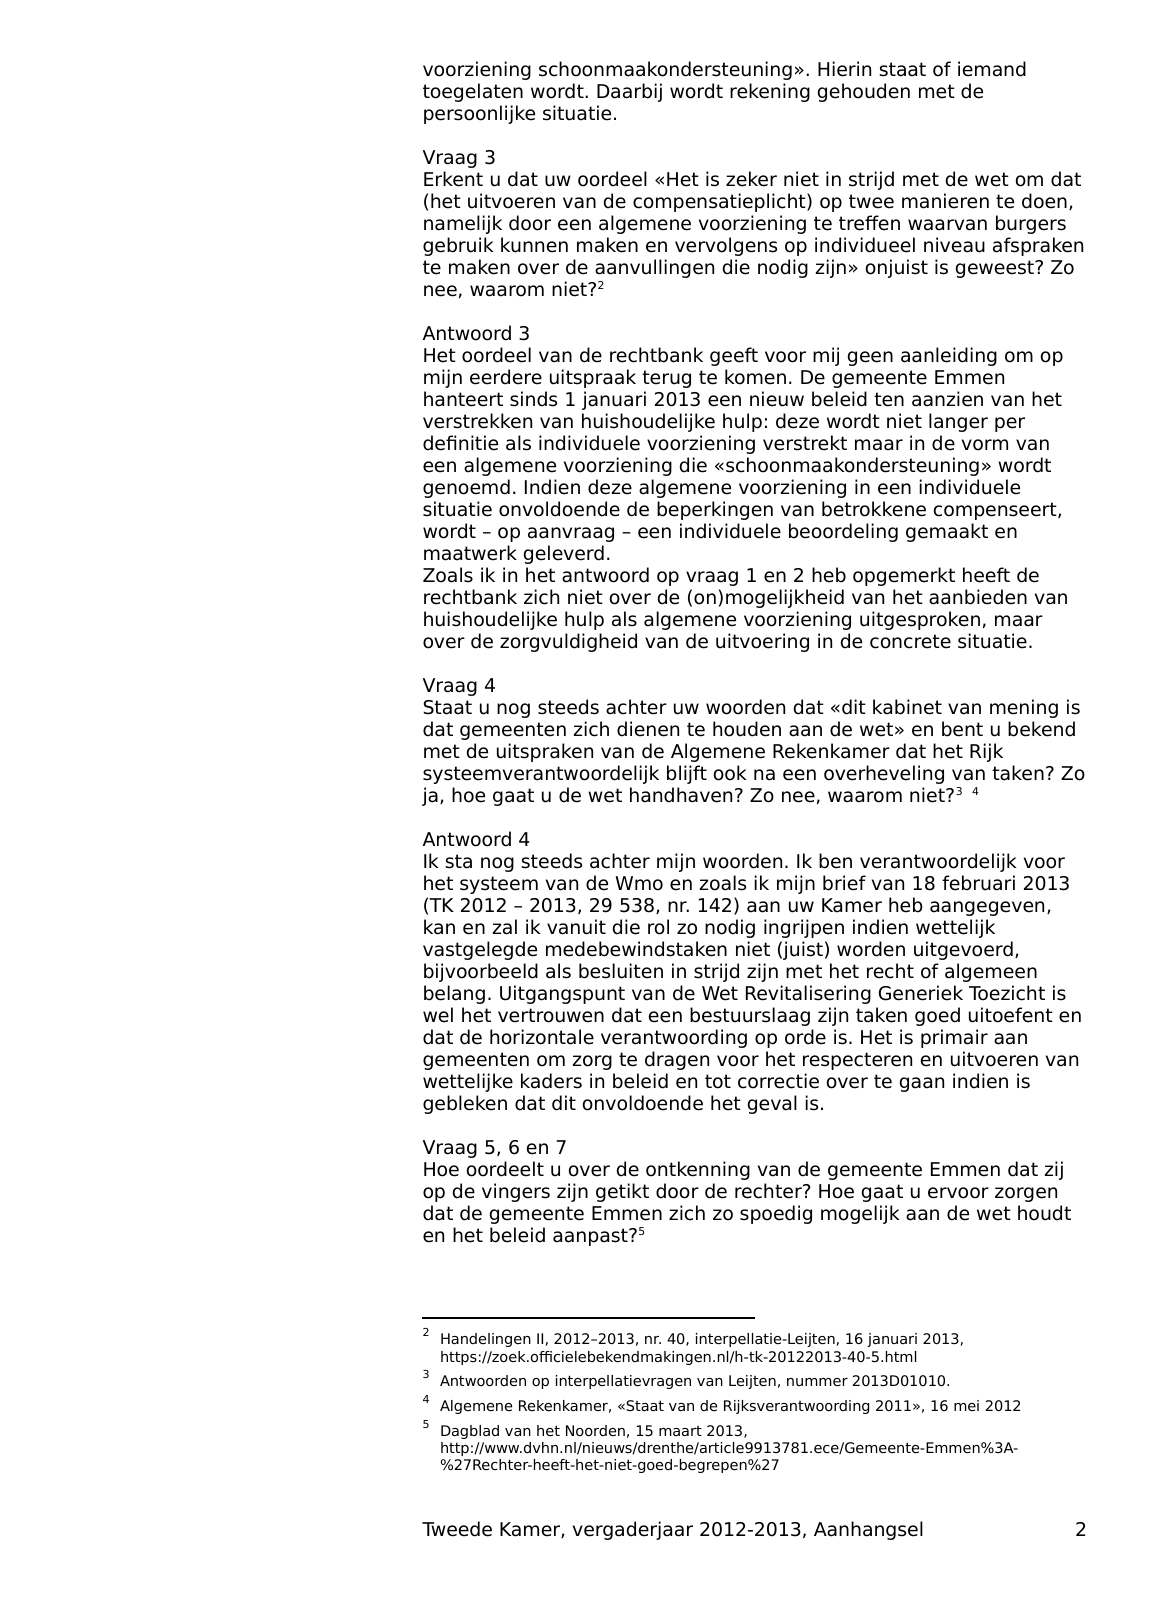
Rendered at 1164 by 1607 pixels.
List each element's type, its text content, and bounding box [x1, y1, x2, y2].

text Staat u nog steeds achter uw woorden dat «dit kabinet van mening is dat gemeenten zich dienen te houden aan de wet» en bent u bekend met de uitspraken van de Algemene Rekenkamer dat het Rijk systeemverantwoordelijk blijft ook na een overheveling van taken? Zo ja, hoe gaat u de wet handhaven? Zo nee, waarom niet? [422, 697, 1087, 807]
text Ik sta nog steeds achter mijn woorden. Ik ben verantwoordelijk voor het systeem van de Wmo en zoals ik mijn brief van 18 februari 2013 (TK 2012 – 2013, 29 538, nr. 142) aan uw Kamer heb aangegeven, kan en zal ik vanuit die rol zo nodig ingrijpen indien wettelijk vastgelegde medebewindstaken niet (juist) worden uitgevoerd, bijvoorbeeld als besluiten in strijd zijn met het recht of algemeen belang. Uitgangspunt van de Wet Revitalisering Generiek Toezicht is wel het vertrouwen dat een bestuurslaag zijn taken goed uitoefent en dat de horizontale verantwoording op orde is. Het is primair aan gemeenten om zorg te dragen voor het respecteren en uitvoeren van wettelijke kaders in beleid en tot correctie over te gaan indien is gebleken dat dit onvoldoende het geval is. [422, 851, 1087, 1115]
text Vraag 3 [422, 147, 1087, 169]
text Algemene Rekenkamer, «Staat van de Rijksverantwoording 2011», 16 mei 2012 [422, 1393, 1087, 1416]
text Vraag 5, 6 en 7 [422, 1137, 1087, 1159]
text Antwoord 4 [422, 829, 1087, 851]
text Het oordeel van de rechtbank geeft voor mij geen aanleiding om op mijn eerdere uitspraak terug te komen. De gemeente Emmen hanteert sinds 1 januari 2013 een nieuw beleid ten aanzien van het verstrekken van huishoudelijke hulp: deze wordt niet langer per definitie als individuele voorziening verstrekt maar in de vorm van een algemene voorziening die «schoonmaakondersteuning» wordt genoemd. Indien deze algemene voorziening in een individuele situatie onvoldoende de beperkingen van betrokkene compenseert, wordt – op aanvraag – een individuele beoordeling gemaakt en maatwerk geleverd. [422, 345, 1087, 565]
text Zoals ik in het antwoord op vraag 1 en 2 heb opgemerkt heeft de rechtbank zich niet over de (on)mogelijkheid van het aanbieden van huishoudelijke hulp als algemene voorziening uitgesproken, maar over de zorgvuldigheid van de uitvoering in de concrete situatie. [422, 565, 1087, 653]
text Vraag 4 [422, 675, 1087, 697]
text Erkent u dat uw oordeel «Het is zeker niet in strijd met de wet om dat (het uitvoeren van de compensatieplicht) op twee manieren te doen, namelijk door een algemene voorziening te treffen waarvan burgers gebruik kunnen maken en vervolgens op individueel niveau afspraken te maken over de aanvullingen die nodig zijn» onjuist is geweest? Zo nee, waarom niet? [422, 169, 1087, 301]
text Handelingen II, 2012–2013, nr. 40, interpellatie-Leijten, 16 januari 2013, https://zoek.officielebekendmakingen.nl/h-tk-20122013-40-5.html [422, 1327, 1087, 1366]
text Hoe oordeelt u over de ontkenning van de gemeente Emmen dat zij op de vingers zijn getikt door de rechter? Hoe gaat u ervoor zorgen dat de gemeente Emmen zich zo spoedig mogelijk aan de wet houdt en het beleid aanpast? [422, 1159, 1087, 1247]
text Dagblad van het Noorden, 15 maart 2013, http://www.dvhn.nl/nieuws/drenthe/article9913781.ece/Gemeente-Emmen%3A-%27Rechter-heeft-het-niet-goed-begrepen%27 [422, 1418, 1087, 1474]
text Antwoord 3 [422, 323, 1087, 345]
text voorziening schoonmaakondersteuning». Hierin staat of iemand toegelaten wordt. Daarbij wordt rekening gehouden met de persoonlijke situatie. [422, 59, 1087, 125]
text Antwoorden op interpellatievragen van Leijten, nummer 2013D01010. [422, 1368, 1087, 1391]
